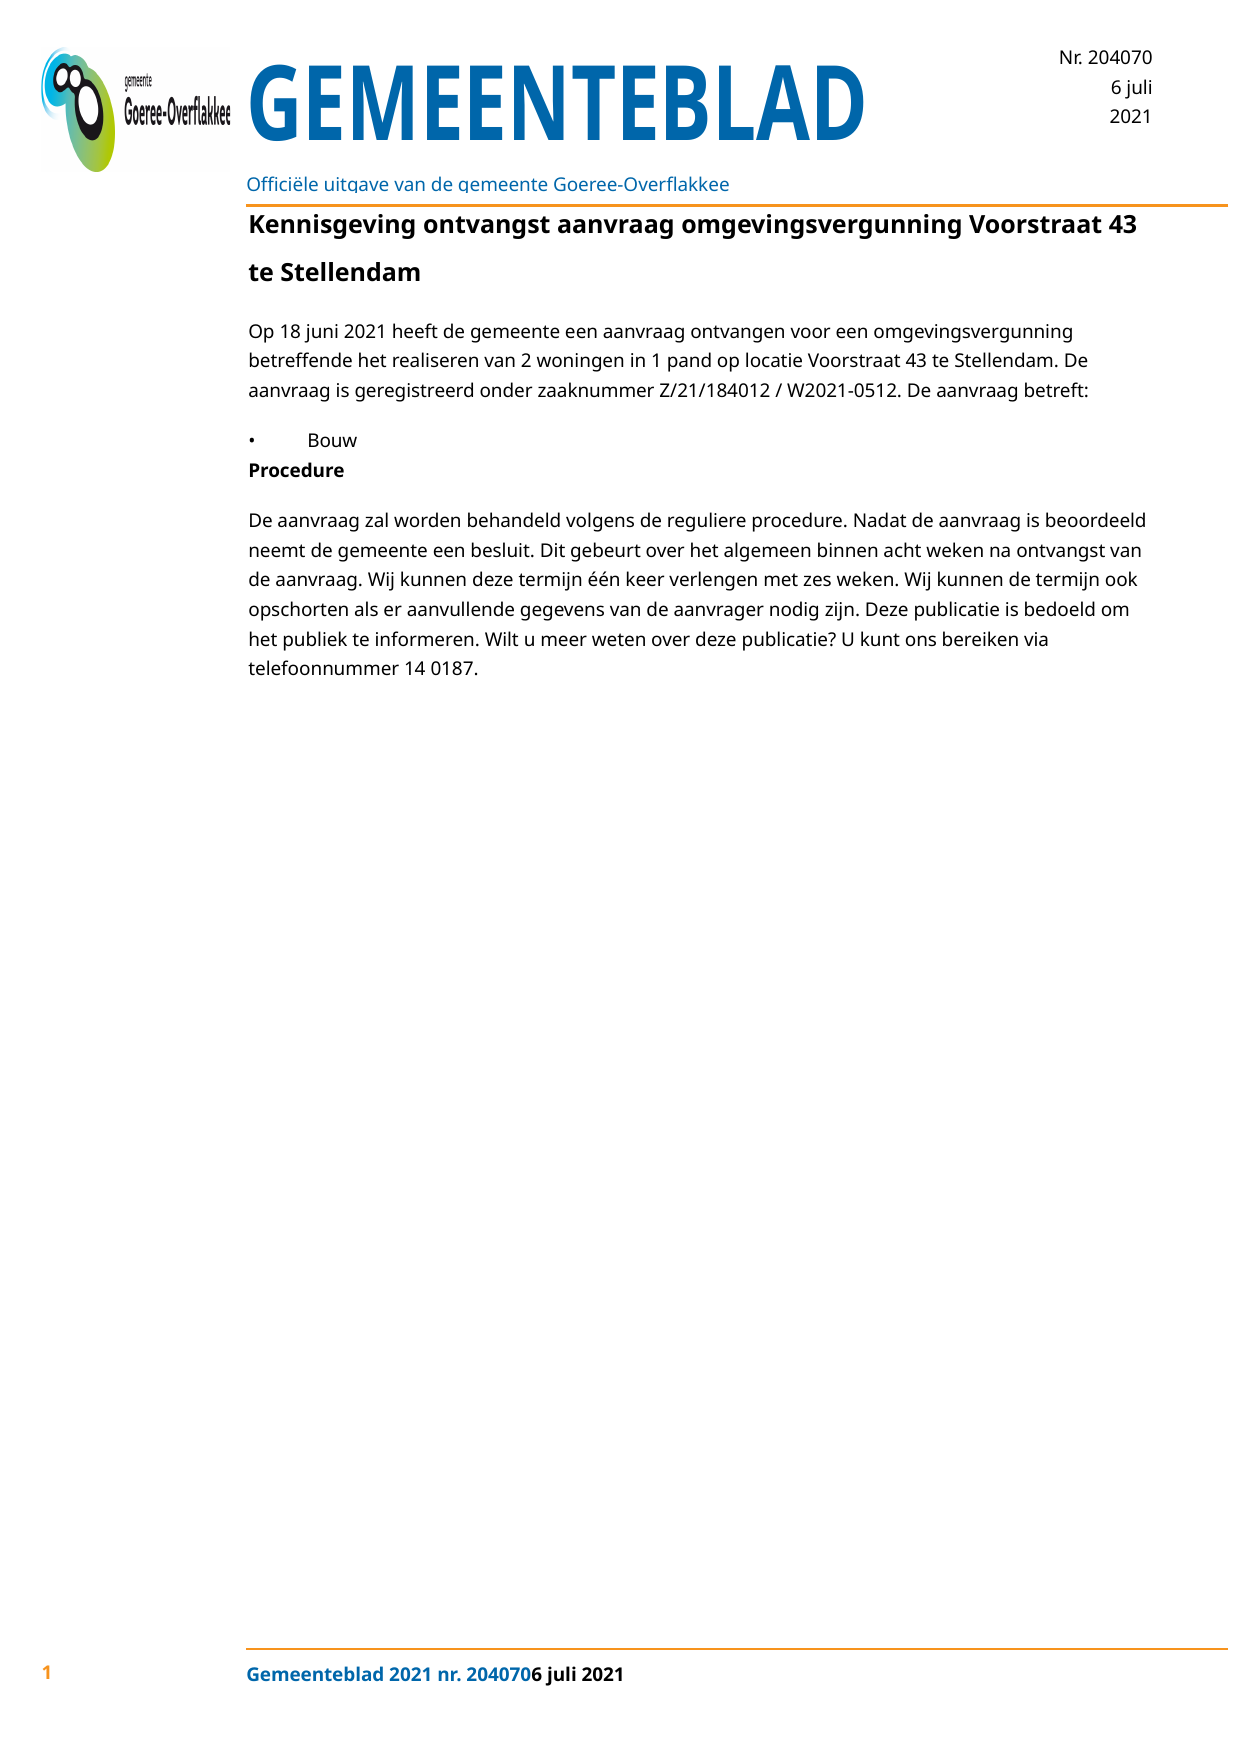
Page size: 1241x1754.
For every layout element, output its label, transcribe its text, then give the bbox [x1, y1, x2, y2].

text Kennisgeving ontvangst aanvraag omgevingsvergunning Voorstraat 43 te Stellendam [248, 207, 1152, 288]
text De aanvraag zal worden behandeld volgens de reguliere procedure. Nadat de aanvraag is beoordeeld neemt de gemeente een besluit. Dit gebeurt over het algemeen binnen acht weken na ontvangst van de aanvraag. Wij kunnen deze termijn één keer verlengen met zes weken. Wij kunnen de termijn ook opschorten als er aanvullende gegevens van de aanvrager nodig zijn. Deze publicatie is bedoeld om het publiek te informeren. Wilt u meer weten over deze publicatie? U kunt ons bereiken via telefoonnummer 14 0187. [248, 507, 1152, 681]
text Op 18 juni 2021 heeft de gemeente een aanvraag ontvangen voor een omgevingsvergunning betreffende het realiseren van 2 woningen in 1 pand op locatie Voorstraat 43 te Stellendam. De aanvraag is geregistreerd onder zaaknummer Z/21/184012 / W2021-0512. De aanvraag betreft: [248, 318, 1152, 403]
picture [41, 47, 231, 172]
text Procedure [248, 457, 1152, 483]
list Bouw [248, 427, 1152, 453]
